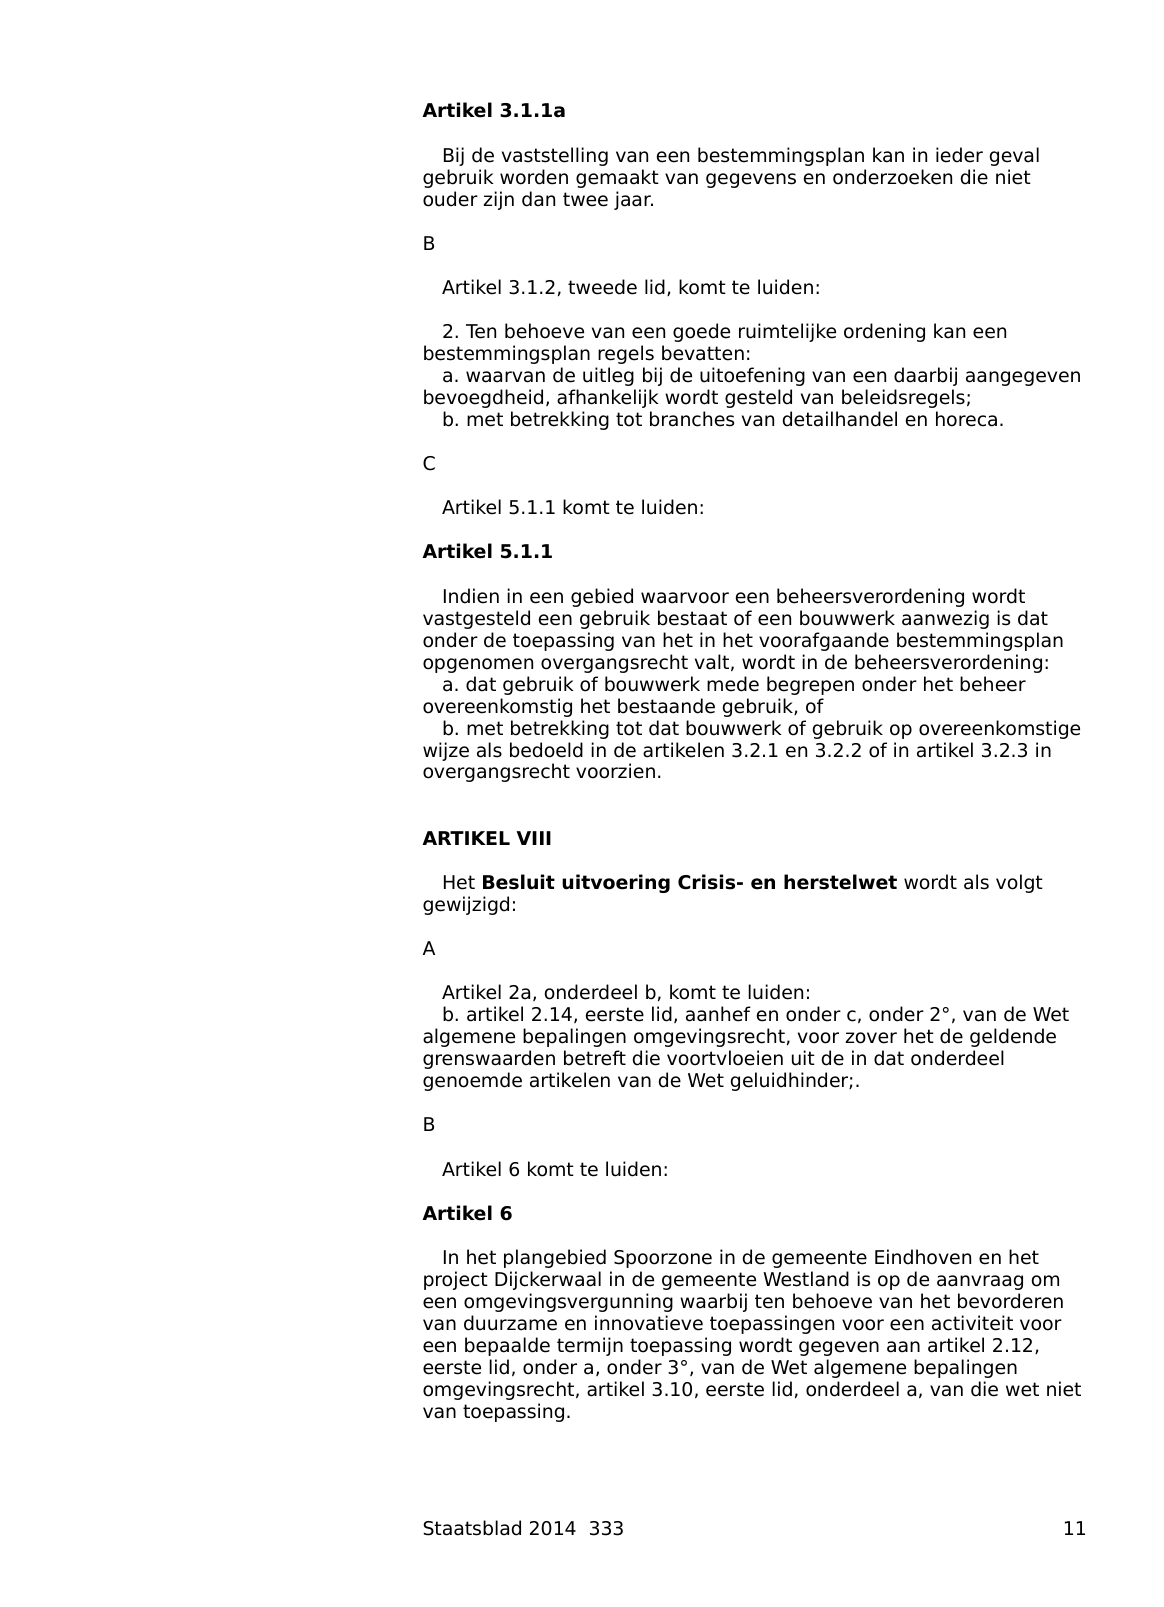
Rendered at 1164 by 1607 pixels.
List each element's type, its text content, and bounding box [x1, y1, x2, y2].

subtitle Artikel 3.1.1a [422, 100, 1087, 122]
text b. artikel 2.14, eerste lid, aanhef en onder c, onder 2°, van de Wet algemene bepalingen omgevingsrecht, voor zover het de geldende grenswaarden betreft die voortvloeien uit de in dat onderdeel genoemde artikelen van de Wet geluidhinder;. [422, 1004, 1087, 1092]
text Bij de vaststelling van een bestemmingsplan kan in ieder geval gebruik worden gemaakt van gegevens en onderzoeken die niet ouder zijn dan twee jaar. [422, 144, 1087, 211]
text B [422, 233, 1087, 255]
text B [422, 1114, 1087, 1136]
text a. dat gebruik of bouwwerk mede begrepen onder het beheer overeenkomstig het bestaande gebruik, of [422, 673, 1087, 717]
text Indien in een gebied waarvoor een beheersverordening wordt vastgesteld een gebruik bestaat of een bouwwerk aanwezig is dat onder de toepassing van het in het voorafgaande bestemmingsplan opgenomen overgangsrecht valt, wordt in de beheersverordening: [422, 586, 1087, 673]
text b. met betrekking tot dat bouwwerk of gebruik op overeenkomstige wijze als bedoeld in de artikelen 3.2.1 en 3.2.2 of in artikel 3.2.3 in overgangsrecht voorzien. [422, 717, 1087, 783]
text Artikel 6 komt te luiden: [422, 1158, 1087, 1181]
text 2. Ten behoeve van een goede ruimtelijke ordening kan een bestemmingsplan regels bevatten: [422, 321, 1087, 365]
text Artikel 5.1.1 komt te luiden: [422, 497, 1087, 519]
text Artikel 3.1.2, tweede lid, komt te luiden: [422, 277, 1087, 299]
text a. waarvan de uitleg bij de uitoefening van een daarbij aangegeven bevoegdheid, afhankelijk wordt gesteld van beleidsregels; [422, 365, 1087, 409]
text C [422, 453, 1087, 475]
text b. met betrekking tot branches van detailhandel en horeca. [422, 409, 1087, 431]
subtitle Artikel 6 [422, 1203, 1087, 1225]
text A [422, 938, 1087, 960]
subtitle Artikel 5.1.1 [422, 541, 1087, 563]
text Het Besluit uitvoering Crisis- en herstelwet wordt als volgt gewijzigd: [422, 872, 1087, 916]
subtitle ARTIKEL VIII [422, 828, 1087, 850]
text Artikel 2a, onderdeel b, komt te luiden: [422, 982, 1087, 1004]
text In het plangebied Spoorzone in de gemeente Eindhoven en het project Dijckerwaal in de gemeente Westland is op de aanvraag om een omgevingsvergunning waarbij ten behoeve van het bevorderen van duurzame en innovatieve toepassingen voor een activiteit voor een bepaalde termijn toepassing wordt gegeven aan artikel 2.12, eerste lid, onder a, onder 3°, van de Wet algemene bepalingen omgevingsrecht, artikel 3.10, eerste lid, onderdeel a, van die wet niet van toepassing. [422, 1247, 1087, 1423]
